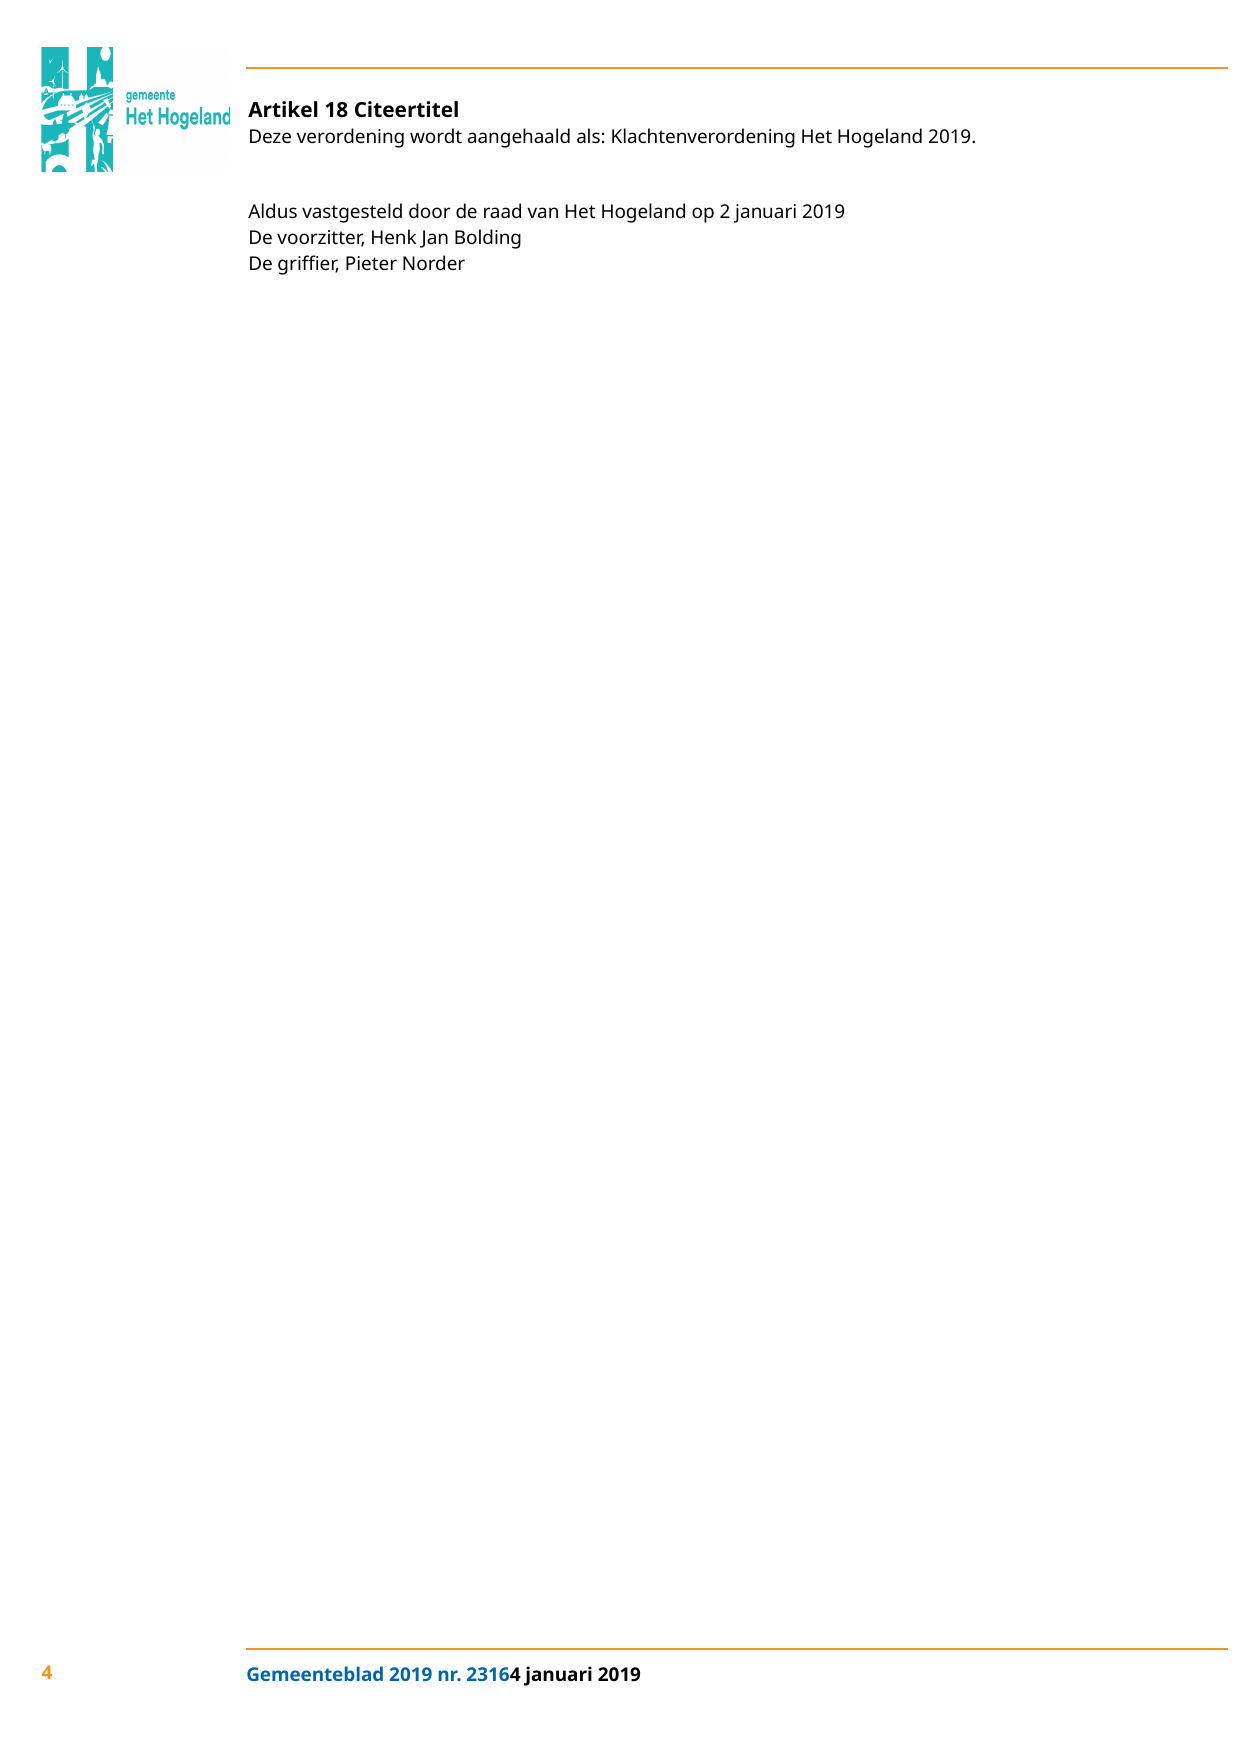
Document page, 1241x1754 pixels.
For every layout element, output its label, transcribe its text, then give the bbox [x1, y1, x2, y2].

picture [41, 47, 231, 172]
text Aldus vastgesteld door de raad van Het Hogeland op 2 januari 2019 [248, 198, 1152, 224]
text Deze verordening wordt aangehaald als: Klachtenverordening Het Hogeland 2019. [248, 123, 1152, 149]
text Artikel 18 Citeertitel [248, 95, 1152, 123]
text De griffier, Pieter Norder [248, 250, 1152, 276]
text De voorzitter, Henk Jan Bolding [248, 224, 1152, 250]
